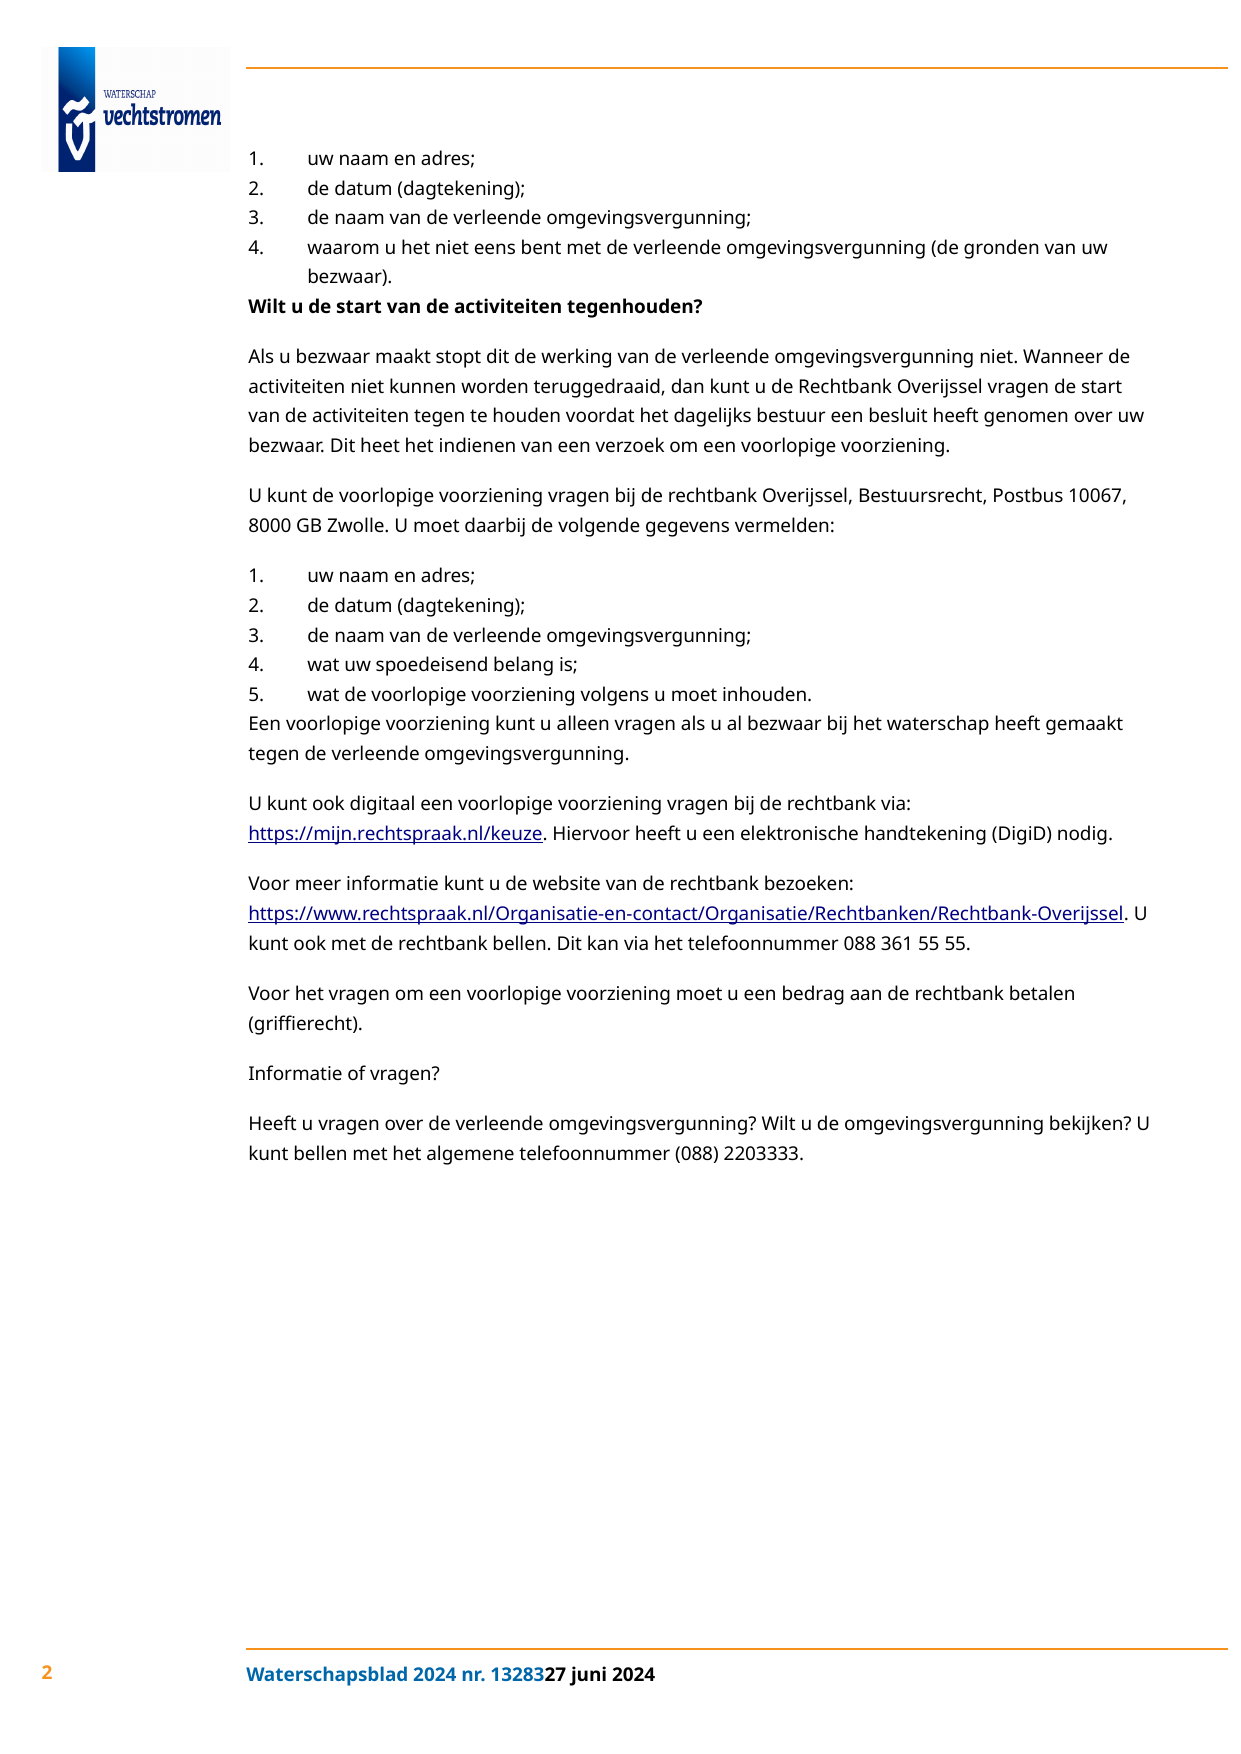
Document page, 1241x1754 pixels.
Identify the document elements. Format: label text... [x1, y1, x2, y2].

list de naam van de verleende omgevingsvergunning; [248, 622, 1152, 648]
list uw naam en adres; [248, 145, 1152, 171]
list de datum (dagtekening); [248, 592, 1152, 618]
text Heeft u vragen over de verleende omgevingsvergunning? Wilt u de omgevingsvergunning bekijken? U kunt bellen met het algemene telefoonnummer (088) 2203333. [248, 1111, 1152, 1166]
text Als u bezwaar maakt stopt dit de werking van de verleende omgevingsvergunning niet. Wanneer de activiteiten niet kunnen worden teruggedraaid, dan kunt u de Rechtbank Overijssel vragen de start van de activiteiten tegen te houden voordat het dagelijks bestuur een besluit heeft genomen over uw bezwaar. Dit heet het indienen van een verzoek om een voorlopige voorziening. [248, 343, 1152, 458]
text Voor het vragen om een voorlopige voorziening moet u een bedrag aan de rechtbank betalen (griffierecht). [248, 980, 1152, 1036]
list de datum (dagtekening); [248, 175, 1152, 201]
list wat uw spoedeisend belang is; [248, 651, 1152, 677]
text Wilt u de start van de activiteiten tegenhouden? [248, 293, 1152, 319]
picture [41, 47, 231, 172]
list uw naam en adres; [248, 563, 1152, 588]
list wat de voorlopige voorziening volgens u moet inhouden. [248, 681, 1152, 707]
text U kunt ook digitaal een voorlopige voorziening vragen bij de rechtbank via: https://mijn.rechtspraak.nl/keuze. Hiervoor heeft u een elektronische handtekening (DigiD) nodig. [248, 791, 1152, 846]
text Informatie of vragen? [248, 1060, 1152, 1086]
text Voor meer informatie kunt u de website van de rechtbank bezoeken: https://www.rechtspraak.nl/Organisatie-en-contact/Organisatie/Rechtbanken/Rechtbank-Overijssel. U kunt ook met de rechtbank bellen. Dit kan via het telefoonnummer 088 361 55 55. [248, 871, 1152, 956]
list waarom u het niet eens bent met de verleende omgevingsvergunning (de gronden van uw bezwaar). [248, 234, 1152, 289]
list de naam van de verleende omgevingsvergunning; [248, 204, 1152, 230]
text Een voorlopige voorziening kunt u alleen vragen als u al bezwaar bij het waterschap heeft gemaakt tegen de verleende omgevingsvergunning. [248, 711, 1152, 766]
text U kunt de voorlopige voorziening vragen bij de rechtbank Overijssel, Bestuursrecht, Postbus 10067, 8000 GB Zwolle. U moet daarbij de volgende gegevens vermelden: [248, 483, 1152, 538]
